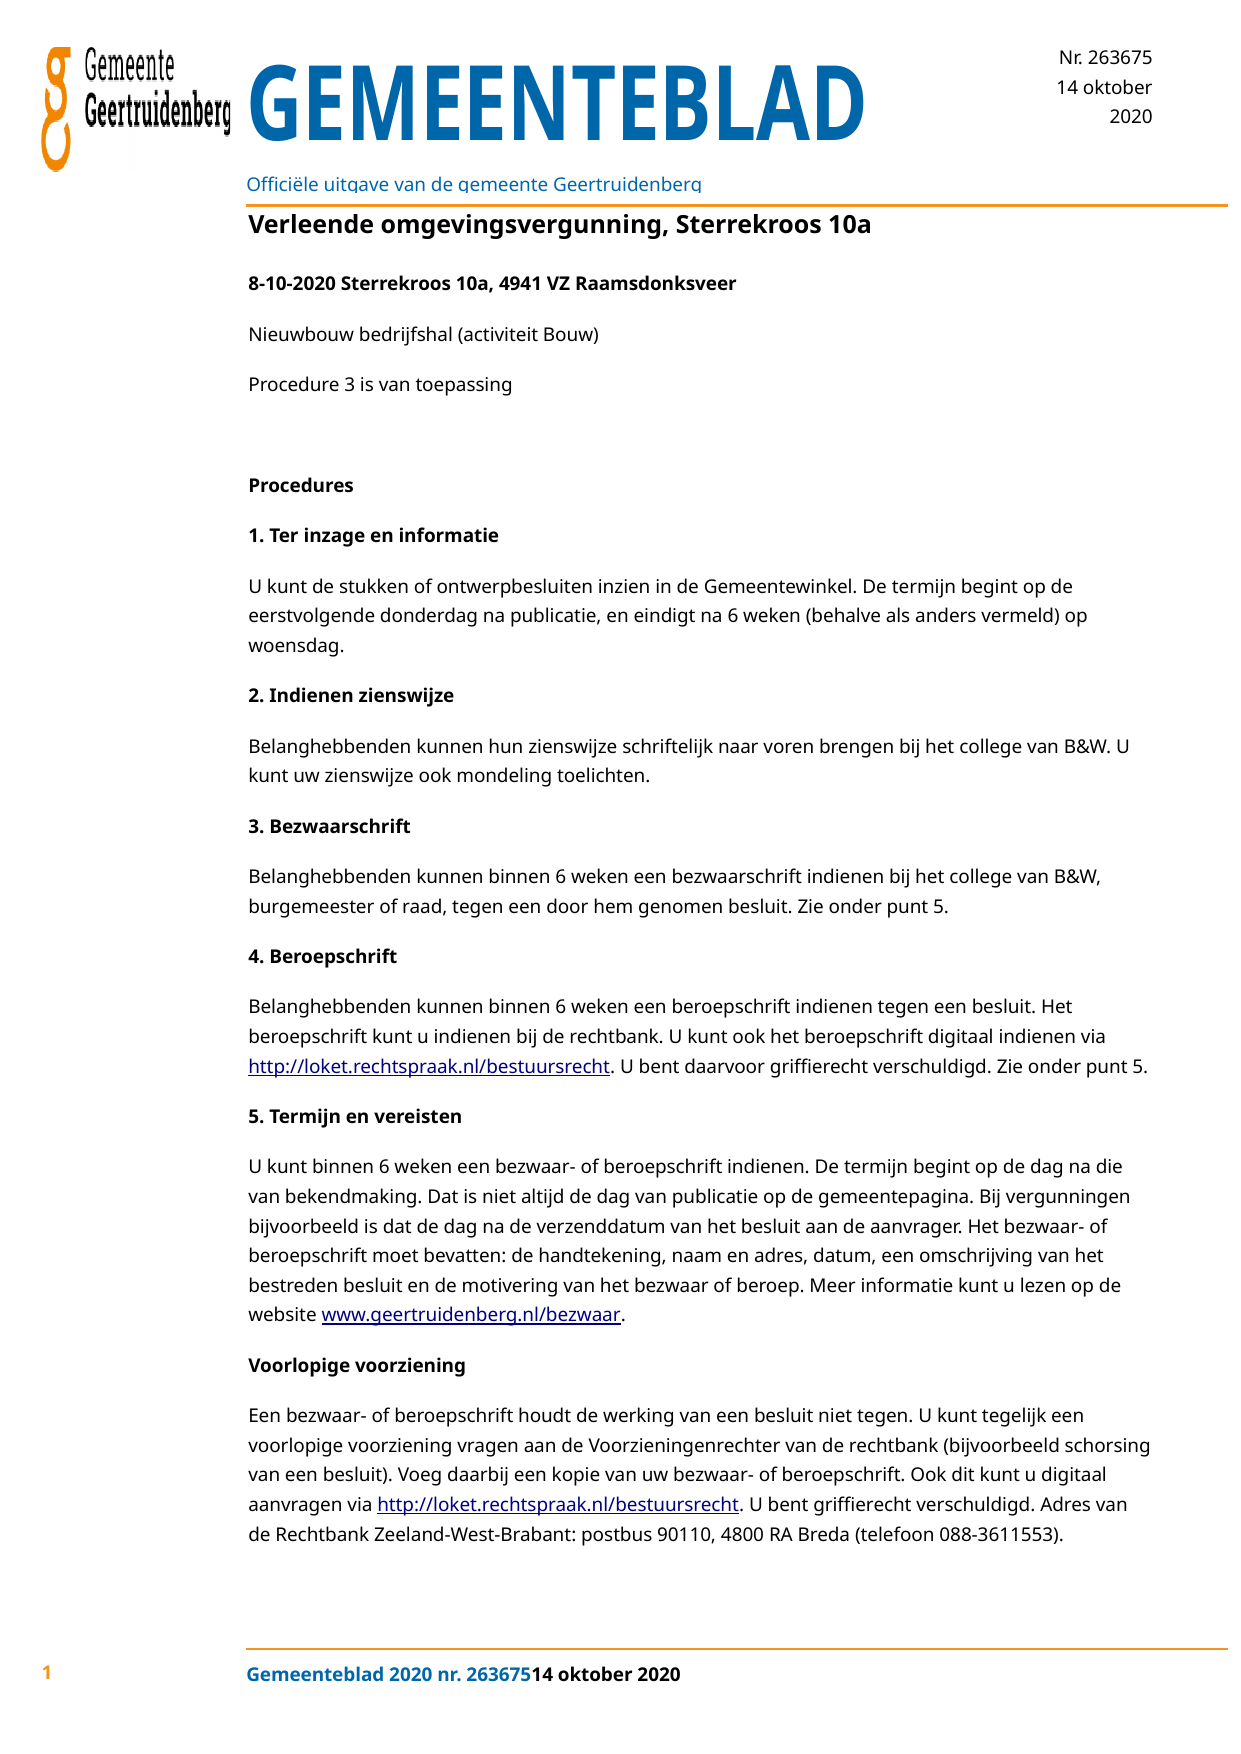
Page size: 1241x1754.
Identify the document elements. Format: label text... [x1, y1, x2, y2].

text Voorlopige voorziening [248, 1352, 1152, 1378]
picture [41, 47, 231, 172]
text Belanghebbenden kunnen binnen 6 weken een bezwaarschrift indienen bij het college van B&W, burgemeester of raad, tegen een door hem genomen besluit. Zie onder punt 5. [248, 863, 1152, 918]
text Procedure 3 is van toepassing [248, 371, 1152, 397]
text U kunt de stukken of ontwerpbesluiten inzien in de Gemeentewinkel. De termijn begint op de eerstvolgende donderdag na publicatie, en eindigt na 6 weken (behalve als anders vermeld) op woensdag. [248, 573, 1152, 658]
text Belanghebbenden kunnen hun zienswijze schriftelijk naar voren brengen bij het college van B&W. U kunt uw zienswijze ook mondeling toelichten. [248, 733, 1152, 788]
text 5. Termijn en vereisten [248, 1103, 1152, 1129]
text 1. Ter inzage en informatie [248, 522, 1152, 548]
text 3. Bezwaarschrift [248, 813, 1152, 838]
text 8-10-2020 Sterrekroos 10a, 4941 VZ Raamsdonksveer [248, 270, 1152, 296]
text Belanghebbenden kunnen binnen 6 weken een beroepschrift indienen tegen een besluit. Het beroepschrift kunt u indienen bij de rechtbank. U kunt ook het beroepschrift digitaal indienen via http://loket.rechtspraak.nl/bestuursrecht. U bent daarvoor griffierecht verschuldigd. Zie onder punt 5. [248, 994, 1152, 1078]
text Nieuwbouw bedrijfshal (activiteit Bouw) [248, 321, 1152, 346]
text Een bezwaar- of beroepschrift houdt de werking van een besluit niet tegen. U kunt tegelijk een voorlopige voorziening vragen aan de Voorzieningenrechter van de rechtbank (bijvoorbeeld schorsing van een besluit). Voeg daarbij een kopie van uw bezwaar- of beroepschrift. Ook dit kunt u digitaal aanvragen via http://loket.rechtspraak.nl/bestuursrecht. U bent griffierecht verschuldigd. Adres van de Rechtbank Zeeland-West-Brabant: postbus 90110, 4800 RA Breda (telefoon 088-3611553). [248, 1402, 1152, 1546]
text U kunt binnen 6 weken een bezwaar- of beroepschrift indienen. De termijn begint op de dag na die van bekendmaking. Dat is niet altijd de dag van publicatie op de gemeentepagina. Bij vergunningen bijvoorbeeld is dat de dag na de verzenddatum van het besluit aan de aanvrager. Het bezwaar- of beroepschrift moet bevatten: de handtekening, naam en adres, datum, een omschrijving van het bestreden besluit en de motivering van het bezwaar of beroep. Meer informatie kunt u lezen op de website www.geertruidenberg.nl/bezwaar. [248, 1154, 1152, 1327]
text Verleende omgevingsvergunning, Sterrekroos 10a [248, 207, 1152, 241]
text Procedures [248, 472, 1152, 498]
text 2. Indienen zienswijze [248, 682, 1152, 708]
text 4. Beroepschrift [248, 943, 1152, 969]
